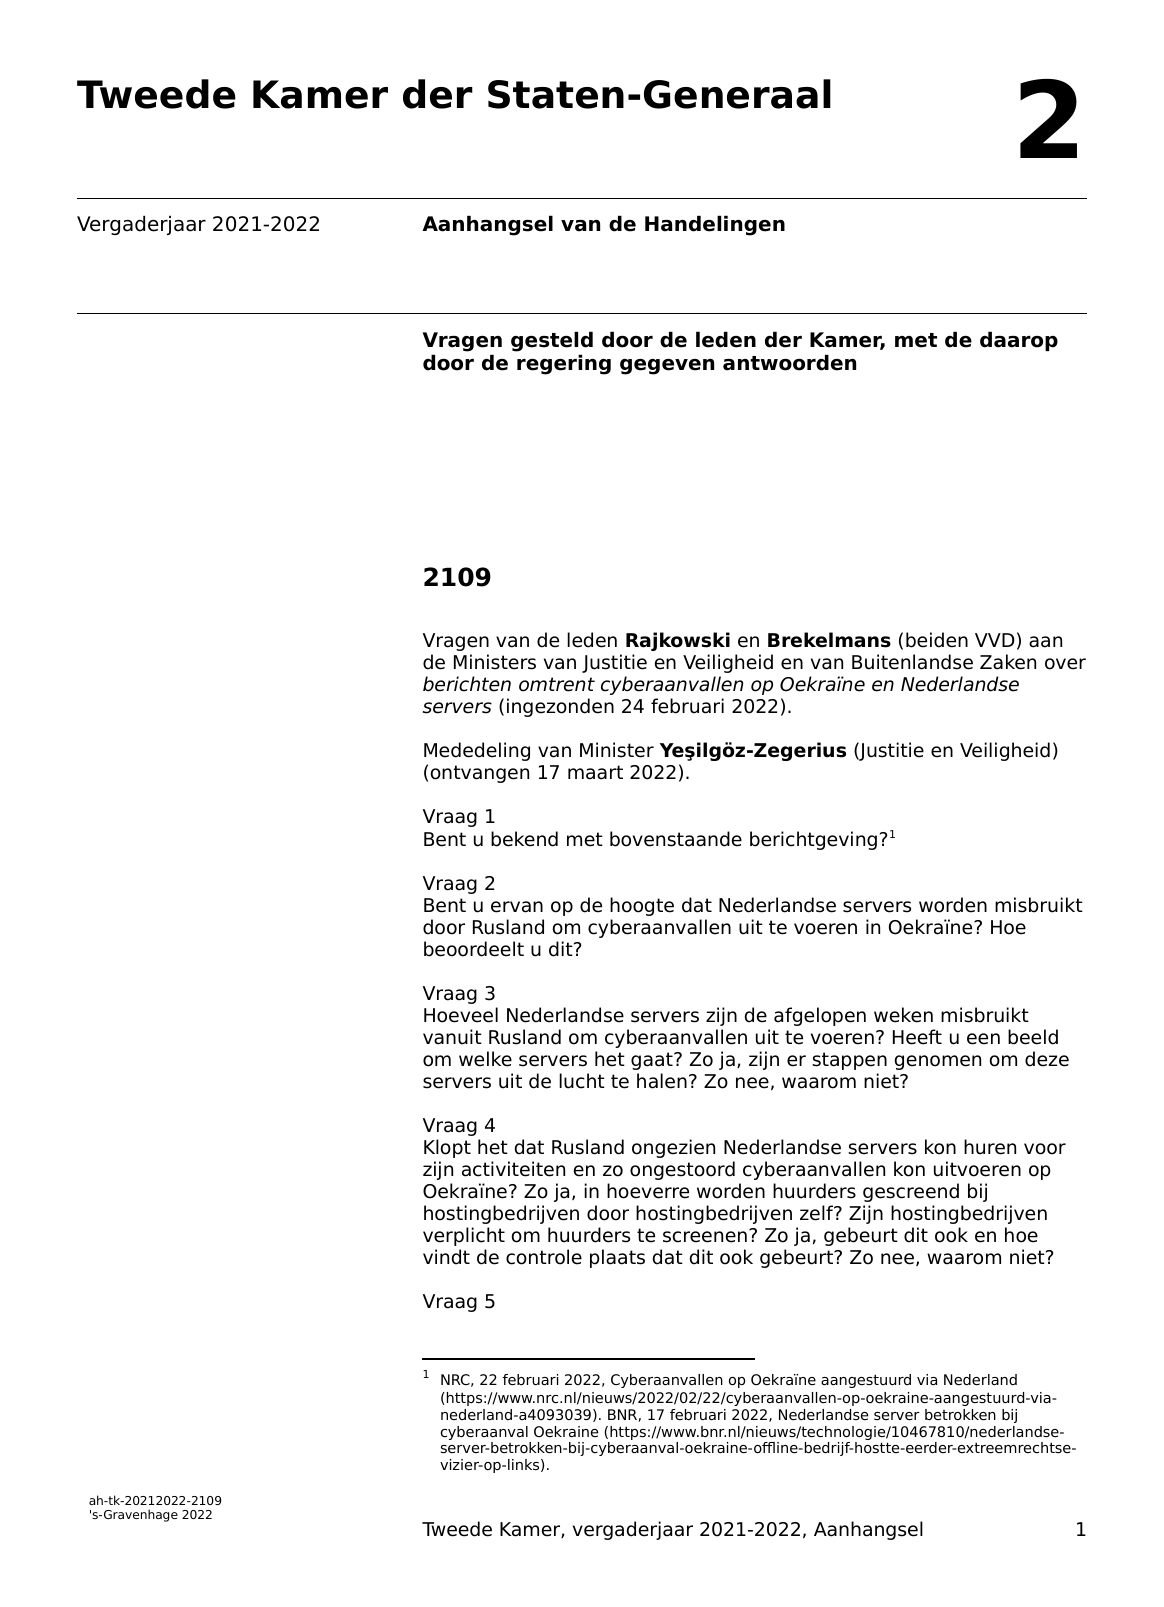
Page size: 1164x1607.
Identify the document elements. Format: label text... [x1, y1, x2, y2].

text Vraag 4 [422, 1115, 1087, 1137]
text Vraag 1 [422, 806, 1087, 828]
text Hoeveel Nederlandse servers zijn de afgelopen weken misbruikt vanuit Rusland om cyberaanvallen uit te voeren? Heeft u een beeld om welke servers het gaat? Zo ja, zijn er stappen genomen om deze servers uit de lucht te halen? Zo nee, waarom niet? [422, 1005, 1087, 1093]
table_cell Aanhangsel van de Handelingen [422, 199, 1087, 313]
table_header 2 [886, 59, 1087, 198]
text Bent u ervan op de hoogte dat Nederlandse servers worden misbruikt door Rusland om cyberaanvallen uit te voeren in Oekraïne? Hoe beoordeelt u dit? [422, 894, 1087, 961]
text Vragen van de leden Rajkowski en Brekelmans (beiden VVD) aan de Ministers van Justitie en Veiligheid en van Buitenlandse Zaken over berichten omtrent cyberaanvallen op Oekraïne en Nederlandse servers (ingezonden 24 februari 2022). [422, 630, 1087, 718]
table_cell Vergaderjaar 2021-2022 [77, 199, 422, 313]
text Vraag 2 [422, 873, 1087, 894]
table_cell [77, 314, 422, 375]
text 2109 [422, 563, 1087, 592]
text Bent u bekend met bovenstaande berichtgeving? [422, 828, 1087, 850]
table_header Tweede Kamer der Staten-Generaal [77, 59, 886, 198]
text Klopt het dat Rusland ongezien Nederlandse servers kon huren voor zijn activiteiten en zo ongestoord cyberaanvallen kon uitvoeren op Oekraïne? Zo ja, in hoeverre worden huurders gescreend bij hostingbedrijven door hostingbedrijven zelf? Zijn hostingbedrijven verplicht om huurders te screenen? Zo ja, gebeurt dit ook en hoe vindt de controle plaats dat dit ook gebeurt? Zo nee, waarom niet? [422, 1137, 1087, 1269]
text 's-Gravenhage 2022 [88, 1508, 323, 1522]
table_cell Vragen gesteld door de leden der Kamer, met de daarop door de regering gegeven antwoorden [422, 314, 1087, 375]
text Mededeling van Minister Yeşilgöz-Zegerius (Justitie en Veiligheid) (ontvangen 17 maart 2022). [422, 740, 1087, 784]
text Vraag 3 [422, 983, 1087, 1005]
text ah-tk-20212022-2109 [88, 1494, 323, 1508]
text NRC, 22 februari 2022, Cyberaanvallen op Oekraïne aangestuurd via Nederland (https://www.nrc.nl/nieuws/2022/02/22/cyberaanvallen-op-oekraine-aangestuurd-via-nederland-a4093039). BNR, 17 februari 2022, Nederlandse server betrokken bij cyberaanval Oekraine (https://www.bnr.nl/nieuws/technologie/10467810/nederlandse-server-betrokken-bij-cyberaanval-oekraine-offline-bedrijf-hostte-eerder-extreemrechtse-vizier-op-links). [422, 1368, 1087, 1474]
text Vraag 5 [422, 1291, 1087, 1313]
